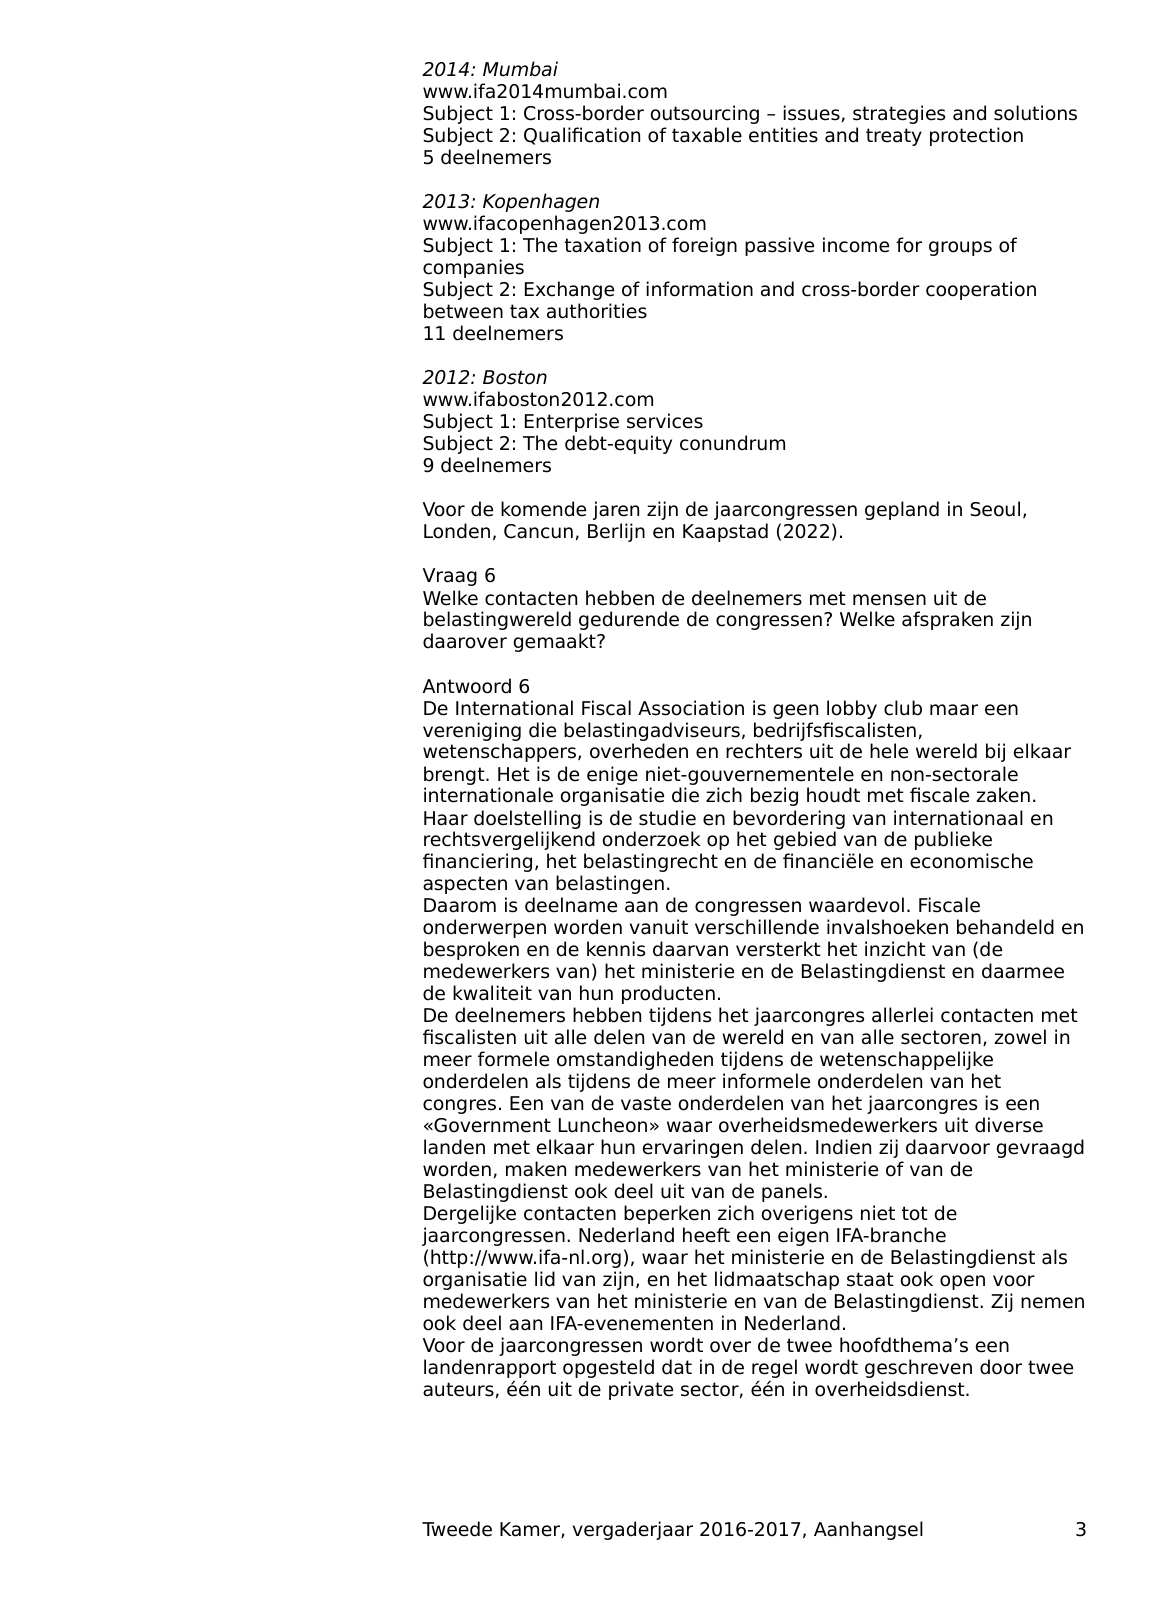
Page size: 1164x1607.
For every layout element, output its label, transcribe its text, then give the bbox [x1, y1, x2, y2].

text 11 deelnemers [422, 323, 1087, 345]
text 2014: Mumbai [422, 59, 1087, 81]
text Antwoord 6 [422, 676, 1087, 697]
text Welke contacten hebben de deelnemers met mensen uit de belastingwereld gedurende de congressen? Welke afspraken zijn daarover gemaakt? [422, 587, 1087, 653]
text Vraag 6 [422, 565, 1087, 587]
text 9 deelnemers [422, 455, 1087, 477]
text Subject 1: Cross-border outsourcing – issues, strategies and solutions [422, 103, 1087, 125]
text Voor de jaarcongressen wordt over de twee hoofdthema’s een landenrapport opgesteld dat in de regel wordt geschreven door twee auteurs, één uit de private sector, één in overheidsdienst. [422, 1335, 1087, 1401]
text Subject 1: The taxation of foreign passive income for groups of companies [422, 235, 1087, 279]
text Dergelijke contacten beperken zich overigens niet tot de jaarcongressen. Nederland heeft een eigen IFA-branche (http://www.ifa-nl.org), waar het ministerie en de Belastingdienst als organisatie lid van zijn, en het lidmaatschap staat ook open voor medewerkers van het ministerie en van de Belastingdienst. Zij nemen ook deel aan IFA-evenementen in Nederland. [422, 1203, 1087, 1335]
text www.ifacopenhagen2013.com [422, 213, 1087, 235]
text Subject 2: Exchange of information and cross-border cooperation between tax authorities [422, 279, 1087, 323]
text 2012: Boston [422, 367, 1087, 389]
text Subject 2: The debt-equity conundrum [422, 433, 1087, 455]
text 5 deelnemers [422, 147, 1087, 169]
text De International Fiscal Association is geen lobby club maar een vereniging die belastingadviseurs, bedrijfsfiscalisten, wetenschappers, overheden en rechters uit de hele wereld bij elkaar brengt. Het is de enige niet-gouvernementele en non-sectorale internationale organisatie die zich bezig houdt met fiscale zaken. Haar doelstelling is de studie en bevordering van internationaal en rechtsvergelijkend onderzoek op het gebied van de publieke financiering, het belastingrecht en de financiële en economische aspecten van belastingen. [422, 697, 1087, 895]
text Subject 1: Enterprise services [422, 411, 1087, 433]
text Daarom is deelname aan de congressen waardevol. Fiscale onderwerpen worden vanuit verschillende invalshoeken behandeld en besproken en de kennis daarvan versterkt het inzicht van (de medewerkers van) het ministerie en de Belastingdienst en daarmee de kwaliteit van hun producten. [422, 895, 1087, 1005]
text www.ifaboston2012.com [422, 389, 1087, 411]
text www.ifa2014mumbai.com [422, 81, 1087, 103]
text Subject 2: Qualification of taxable entities and treaty protection [422, 125, 1087, 147]
text 2013: Kopenhagen [422, 191, 1087, 213]
text Voor de komende jaren zijn de jaarcongressen gepland in Seoul, Londen, Cancun, Berlijn en Kaapstad (2022). [422, 499, 1087, 543]
text De deelnemers hebben tijdens het jaarcongres allerlei contacten met fiscalisten uit alle delen van de wereld en van alle sectoren, zowel in meer formele omstandigheden tijdens de wetenschappelijke onderdelen als tijdens de meer informele onderdelen van het congres. Een van de vaste onderdelen van het jaarcongres is een «Government Luncheon» waar overheidsmedewerkers uit diverse landen met elkaar hun ervaringen delen. Indien zij daarvoor gevraagd worden, maken medewerkers van het ministerie of van de Belastingdienst ook deel uit van de panels. [422, 1005, 1087, 1203]
